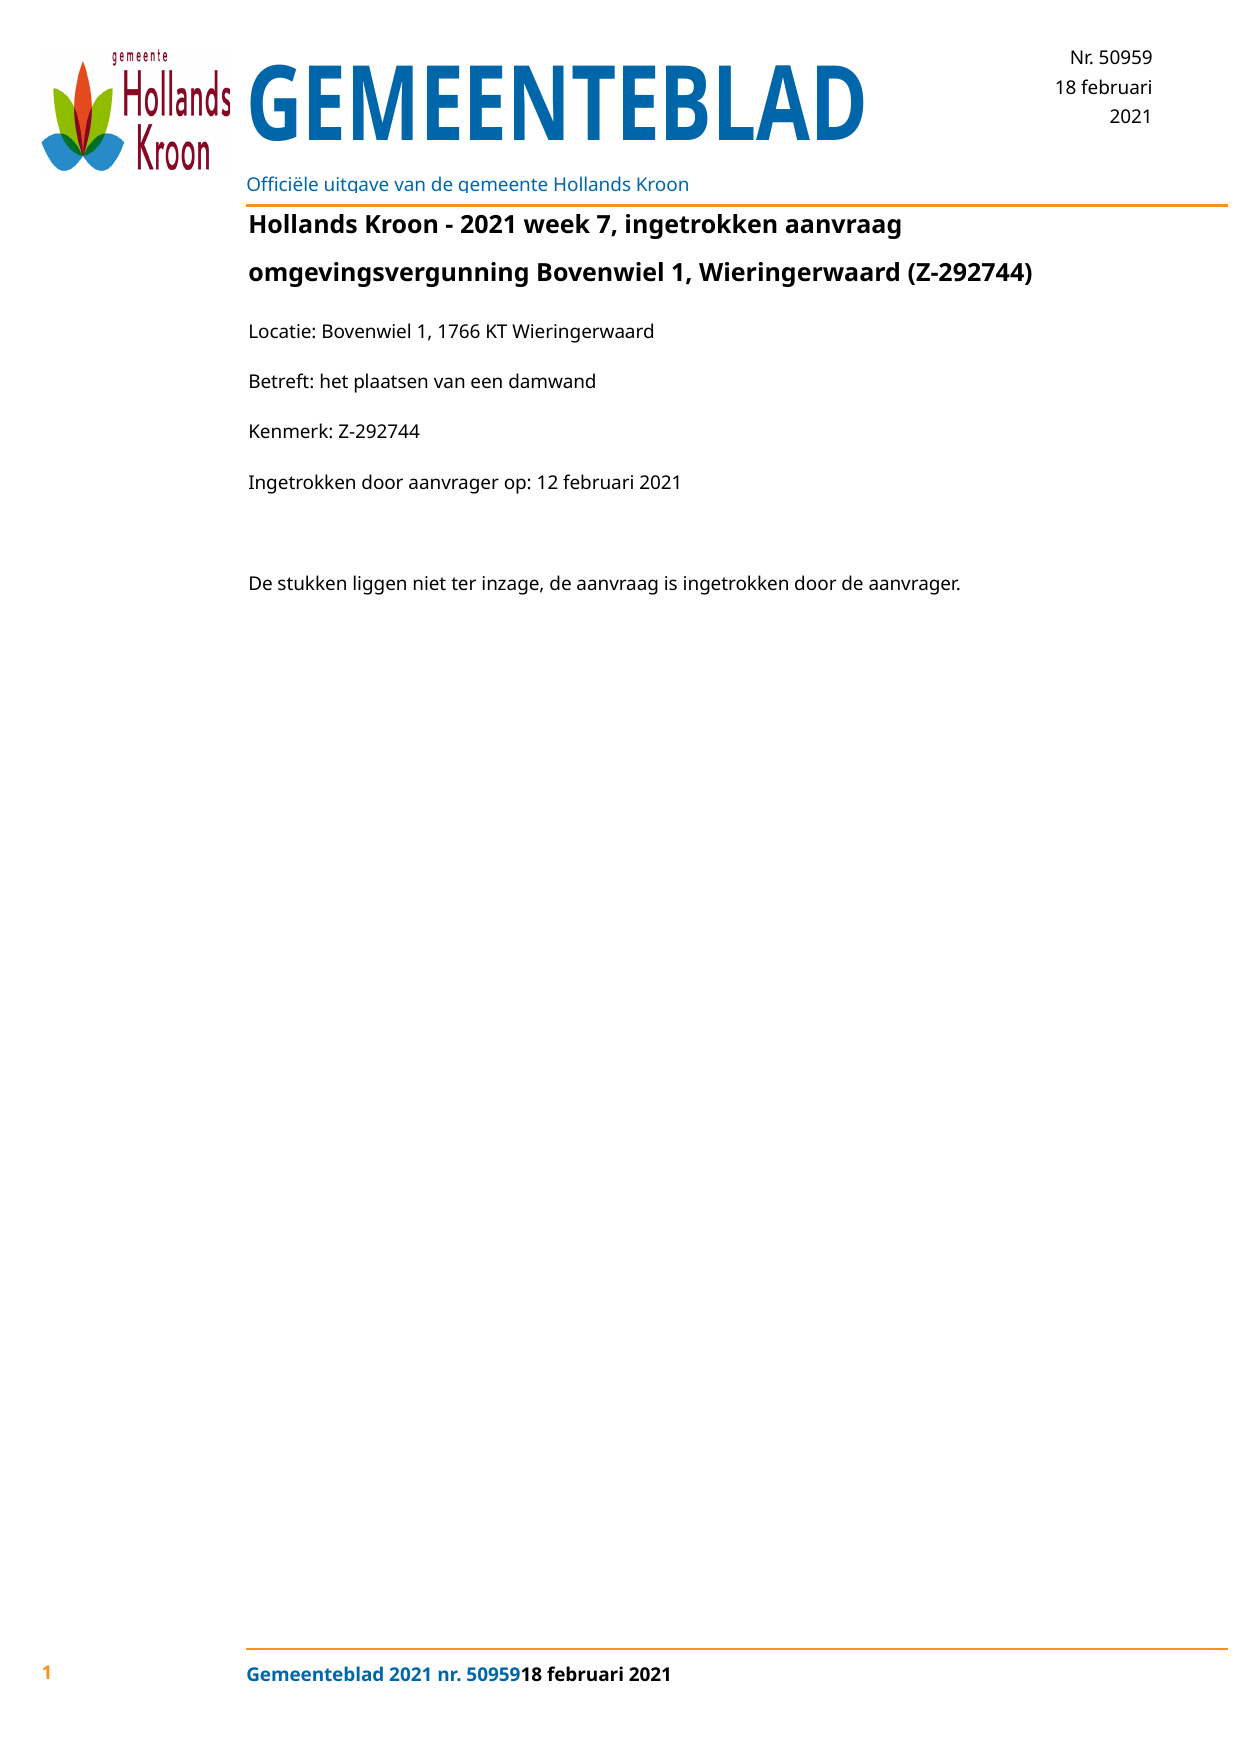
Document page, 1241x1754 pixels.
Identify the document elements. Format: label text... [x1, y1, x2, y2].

picture [41, 47, 231, 172]
text Kenmerk: Z-292744 [248, 419, 1152, 444]
text Ingetrokken door aanvrager op: 12 februari 2021 [248, 469, 1152, 495]
text Betreft: het plaatsen van een damwand [248, 368, 1152, 394]
text Hollands Kroon - 2021 week 7, ingetrokken aanvraag omgevingsvergunning Bovenwiel 1, Wieringerwaard (Z-292744) [248, 207, 1152, 288]
text Locatie: Bovenwiel 1, 1766 KT Wieringerwaard [248, 318, 1152, 344]
text De stukken liggen niet ter inzage, de aanvraag is ingetrokken door de aanvrager. [248, 570, 1152, 596]
